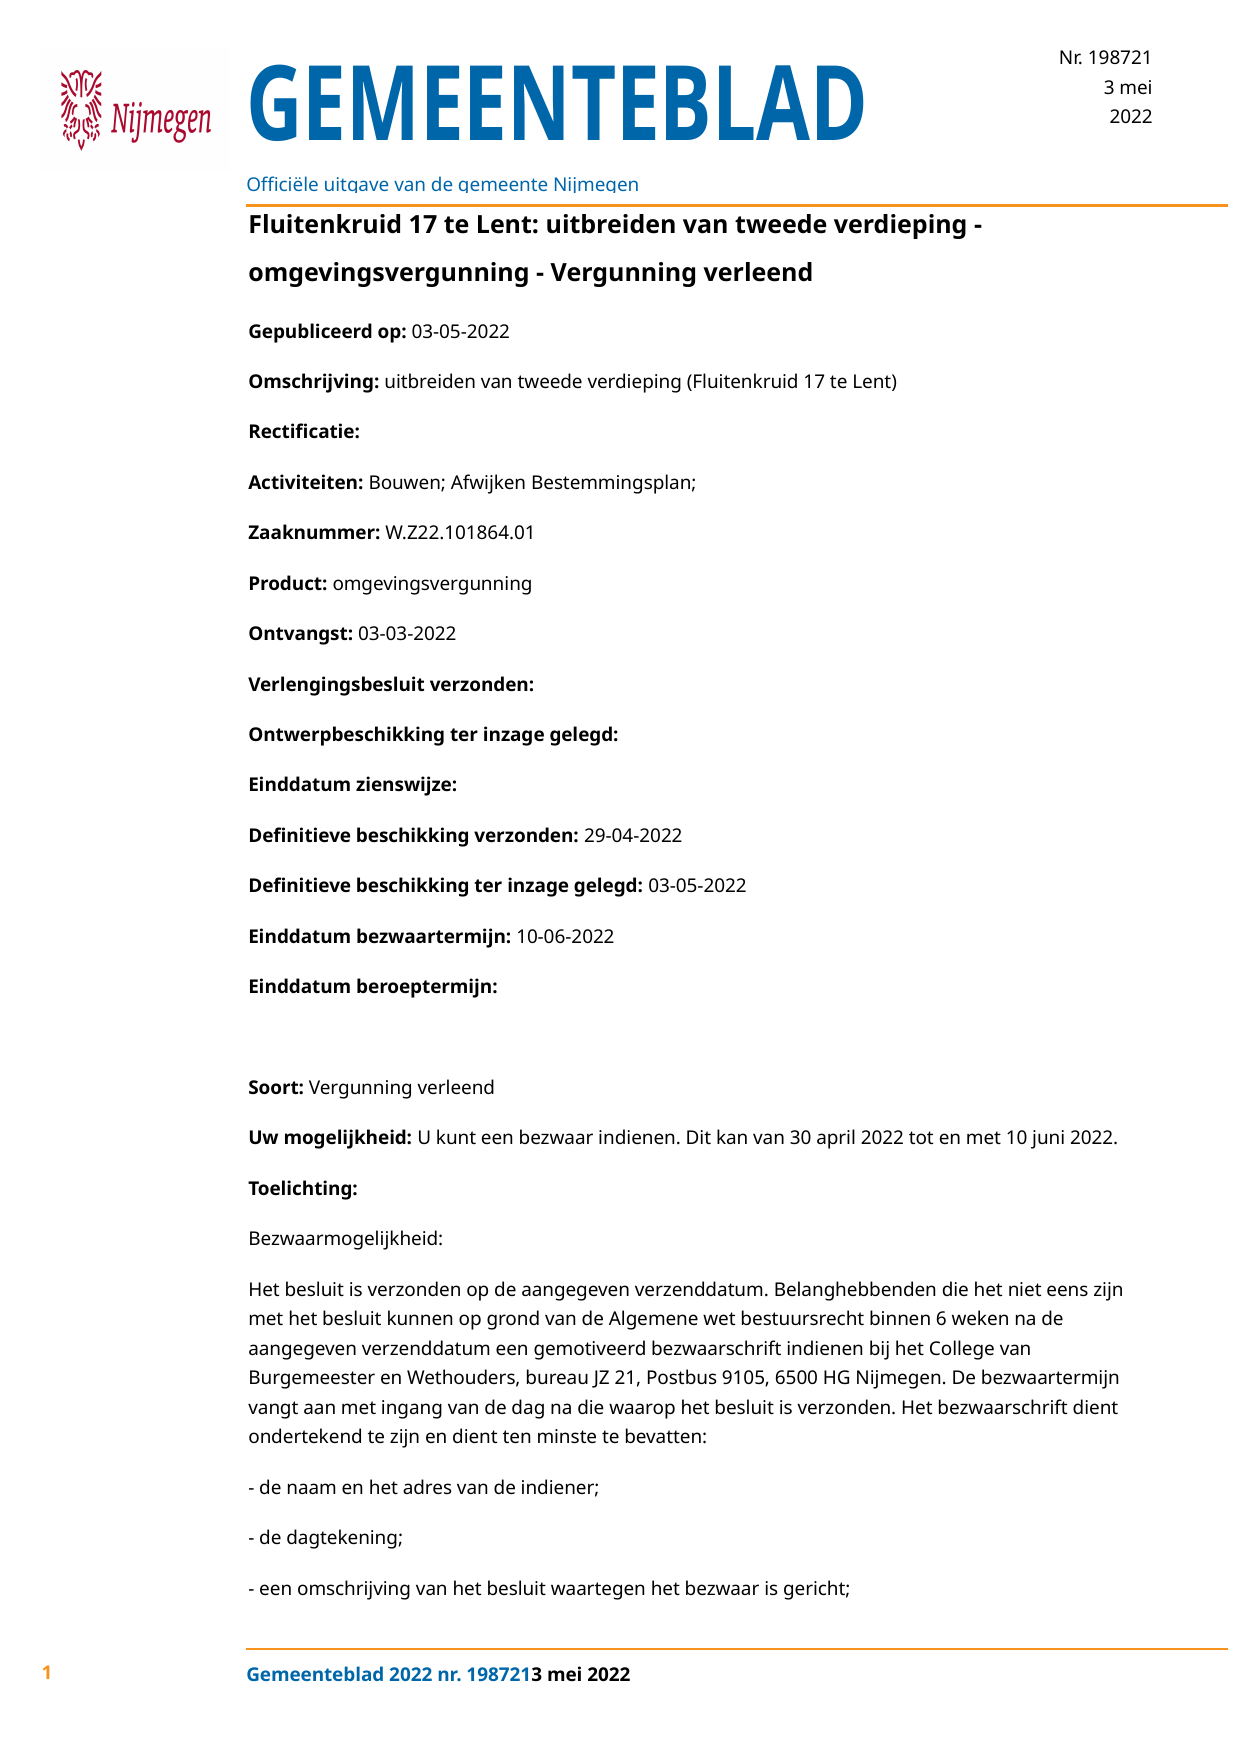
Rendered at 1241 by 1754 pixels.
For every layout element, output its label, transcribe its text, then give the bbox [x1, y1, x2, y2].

picture [41, 47, 231, 172]
text Zaaknummer: W.Z22.101864.01 [248, 519, 1152, 545]
text Einddatum bezwaartermijn: 10-06-2022 [248, 923, 1152, 949]
text Ontwerpbeschikking ter inzage gelegd: [248, 721, 1152, 747]
text Product: omgevingsvergunning [248, 570, 1152, 596]
text Uw mogelijkheid: U kunt een bezwaar indienen. Dit kan van 30 april 2022 tot en met 10 juni 2022. [248, 1124, 1152, 1150]
text Omschrijving: uitbreiden van tweede verdieping (Fluitenkruid 17 te Lent) [248, 368, 1152, 394]
text Definitieve beschikking verzonden: 29-04-2022 [248, 822, 1152, 848]
text Ontvangst: 03-03-2022 [248, 620, 1152, 646]
text - de naam en het adres van de indiener; [248, 1474, 1152, 1500]
text Fluitenkruid 17 te Lent: uitbreiden van tweede verdieping - omgevingsvergunning - Vergunning verleend [248, 207, 1152, 288]
text Definitieve beschikking ter inzage gelegd: 03-05-2022 [248, 872, 1152, 898]
text Gepubliceerd op: 03-05-2022 [248, 318, 1152, 344]
text Het besluit is verzonden op de aangegeven verzenddatum. Belanghebbenden die het niet eens zijn met het besluit kunnen op grond van de Algemene wet bestuursrecht binnen 6 weken na de aangegeven verzenddatum een gemotiveerd bezwaarschrift indienen bij het College van Burgemeester en Wethouders, bureau JZ 21, Postbus 9105, 6500 HG Nijmegen. De bezwaartermijn vangt aan met ingang van de dag na die waarop het besluit is verzonden. Het bezwaarschrift dient ondertekend te zijn en dient ten minste te bevatten: [248, 1276, 1152, 1449]
text Activiteiten: Bouwen; Afwijken Bestemmingsplan; [248, 469, 1152, 495]
text - een omschrijving van het besluit waartegen het bezwaar is gericht; [248, 1575, 1152, 1601]
text Soort: Vergunning verleend [248, 1074, 1152, 1100]
text Toelichting: [248, 1175, 1152, 1201]
text Verlengingsbesluit verzonden: [248, 671, 1152, 697]
text - de dagtekening; [248, 1524, 1152, 1550]
text Rectificatie: [248, 419, 1152, 444]
text Einddatum zienswijze: [248, 772, 1152, 797]
text Einddatum beroeptermijn: [248, 973, 1152, 999]
text Bezwaarmogelijkheid: [248, 1225, 1152, 1251]
